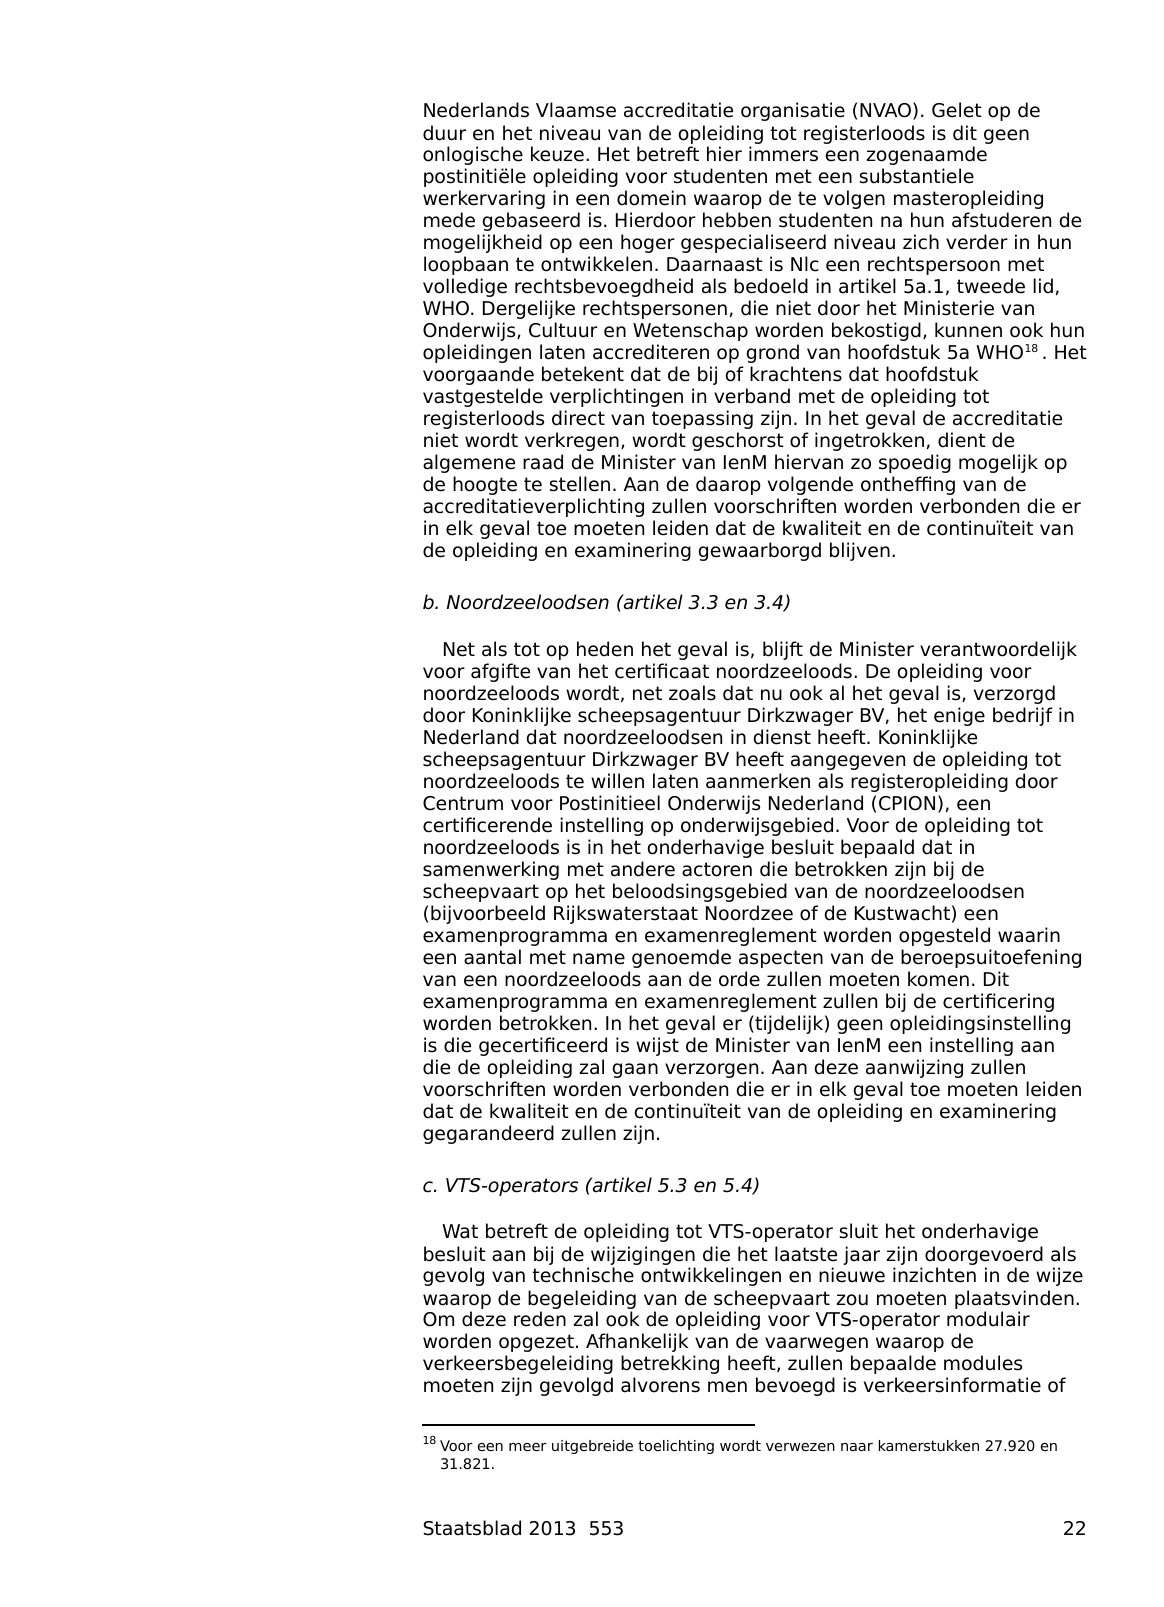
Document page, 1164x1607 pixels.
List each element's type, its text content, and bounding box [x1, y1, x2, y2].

text Net als tot op heden het geval is, blijft de Minister verantwoordelijk voor afgifte van het certificaat noordzeeloods. De opleiding voor noordzeeloods wordt, net zoals dat nu ook al het geval is, verzorgd door Koninklijke scheepsagentuur Dirkzwager BV, het enige bedrijf in Nederland dat noordzeeloodsen in dienst heeft. Koninklijke scheepsagentuur Dirkzwager BV heeft aangegeven de opleiding tot noordzeeloods te willen laten aanmerken als registeropleiding door Centrum voor Postinitieel Onderwijs Nederland (CPION), een certificerende instelling op onderwijsgebied. Voor de opleiding tot noordzeeloods is in het onderhavige besluit bepaald dat in samenwerking met andere actoren die betrokken zijn bij de scheepvaart op het beloodsingsgebied van de noordzeeloodsen (bijvoorbeeld Rijkswaterstaat Noordzee of de Kustwacht) een examenprogramma en examenreglement worden opgesteld waarin een aantal met name genoemde aspecten van de beroepsuitoefening van een noordzeeloods aan de orde zullen moeten komen. Dit examenprogramma en examenreglement zullen bij de certificering worden betrokken. In het geval er (tijdelijk) geen opleidingsinstelling is die gecertificeerd is wijst de Minister van IenM een instelling aan die de opleiding zal gaan verzorgen. Aan deze aanwijzing zullen voorschriften worden verbonden die er in elk geval toe moeten leiden dat de kwaliteit en de continuïteit van de opleiding en examinering gegarandeerd zullen zijn. [422, 639, 1087, 1144]
text Wat betreft de opleiding tot VTS-operator sluit het onderhavige besluit aan bij de wijzigingen die het laatste jaar zijn doorgevoerd als gevolg van technische ontwikkelingen en nieuwe inzichten in de wijze waarop de begeleiding van de scheepvaart zou moeten plaatsvinden. Om deze reden zal ook de opleiding voor VTS-operator modulair worden opgezet. Afhankelijk van de vaarwegen waarop de verkeersbegeleiding betrekking heeft, zullen bepaalde modules moeten zijn gevolgd alvorens men bevoegd is verkeersinformatie of [422, 1221, 1087, 1397]
text Nederlands Vlaamse accreditatie organisatie (NVAO). Gelet op de duur en het niveau van de opleiding tot registerloods is dit geen onlogische keuze. Het betreft hier immers een zogenaamde postinitiële opleiding voor studenten met een substantiele werkervaring in een domein waarop de te volgen masteropleiding mede gebaseerd is. Hierdoor hebben studenten na hun afstuderen de mogelijkheid op een hoger gespecialiseerd niveau zich verder in hun loopbaan te ontwikkelen. Daarnaast is Nlc een rechtspersoon met volledige rechtsbevoegdheid als bedoeld in artikel 5a.1, tweede lid, WHO. Dergelijke rechtspersonen, die niet door het Ministerie van Onderwijs, Cultuur en Wetenschap worden bekostigd, kunnen ook hun opleidingen laten accrediteren op grond van hoofdstuk 5a WHO. Het voorgaande betekent dat de bij of krachtens dat hoofdstuk vastgestelde verplichtingen in verband met de opleiding tot registerloods direct van toepassing zijn. In het geval de accreditatie niet wordt verkregen, wordt geschorst of ingetrokken, dient de algemene raad de Minister van IenM hiervan zo spoedig mogelijk op de hoogte te stellen. Aan de daarop volgende ontheffing van de accreditatieverplichting zullen voorschriften worden verbonden die er in elk geval toe moeten leiden dat de kwaliteit en de continuïteit van de opleiding en examinering gewaarborgd blijven. [422, 100, 1087, 562]
subtitle b. Noordzeeloodsen (artikel 3.3 en 3.4) [422, 592, 1087, 614]
text Voor een meer uitgebreide toelichting wordt verwezen naar kamerstukken 27.920 en 31.821. [422, 1434, 1087, 1473]
subtitle c. VTS-operators (artikel 5.3 en 5.4) [422, 1174, 1087, 1196]
